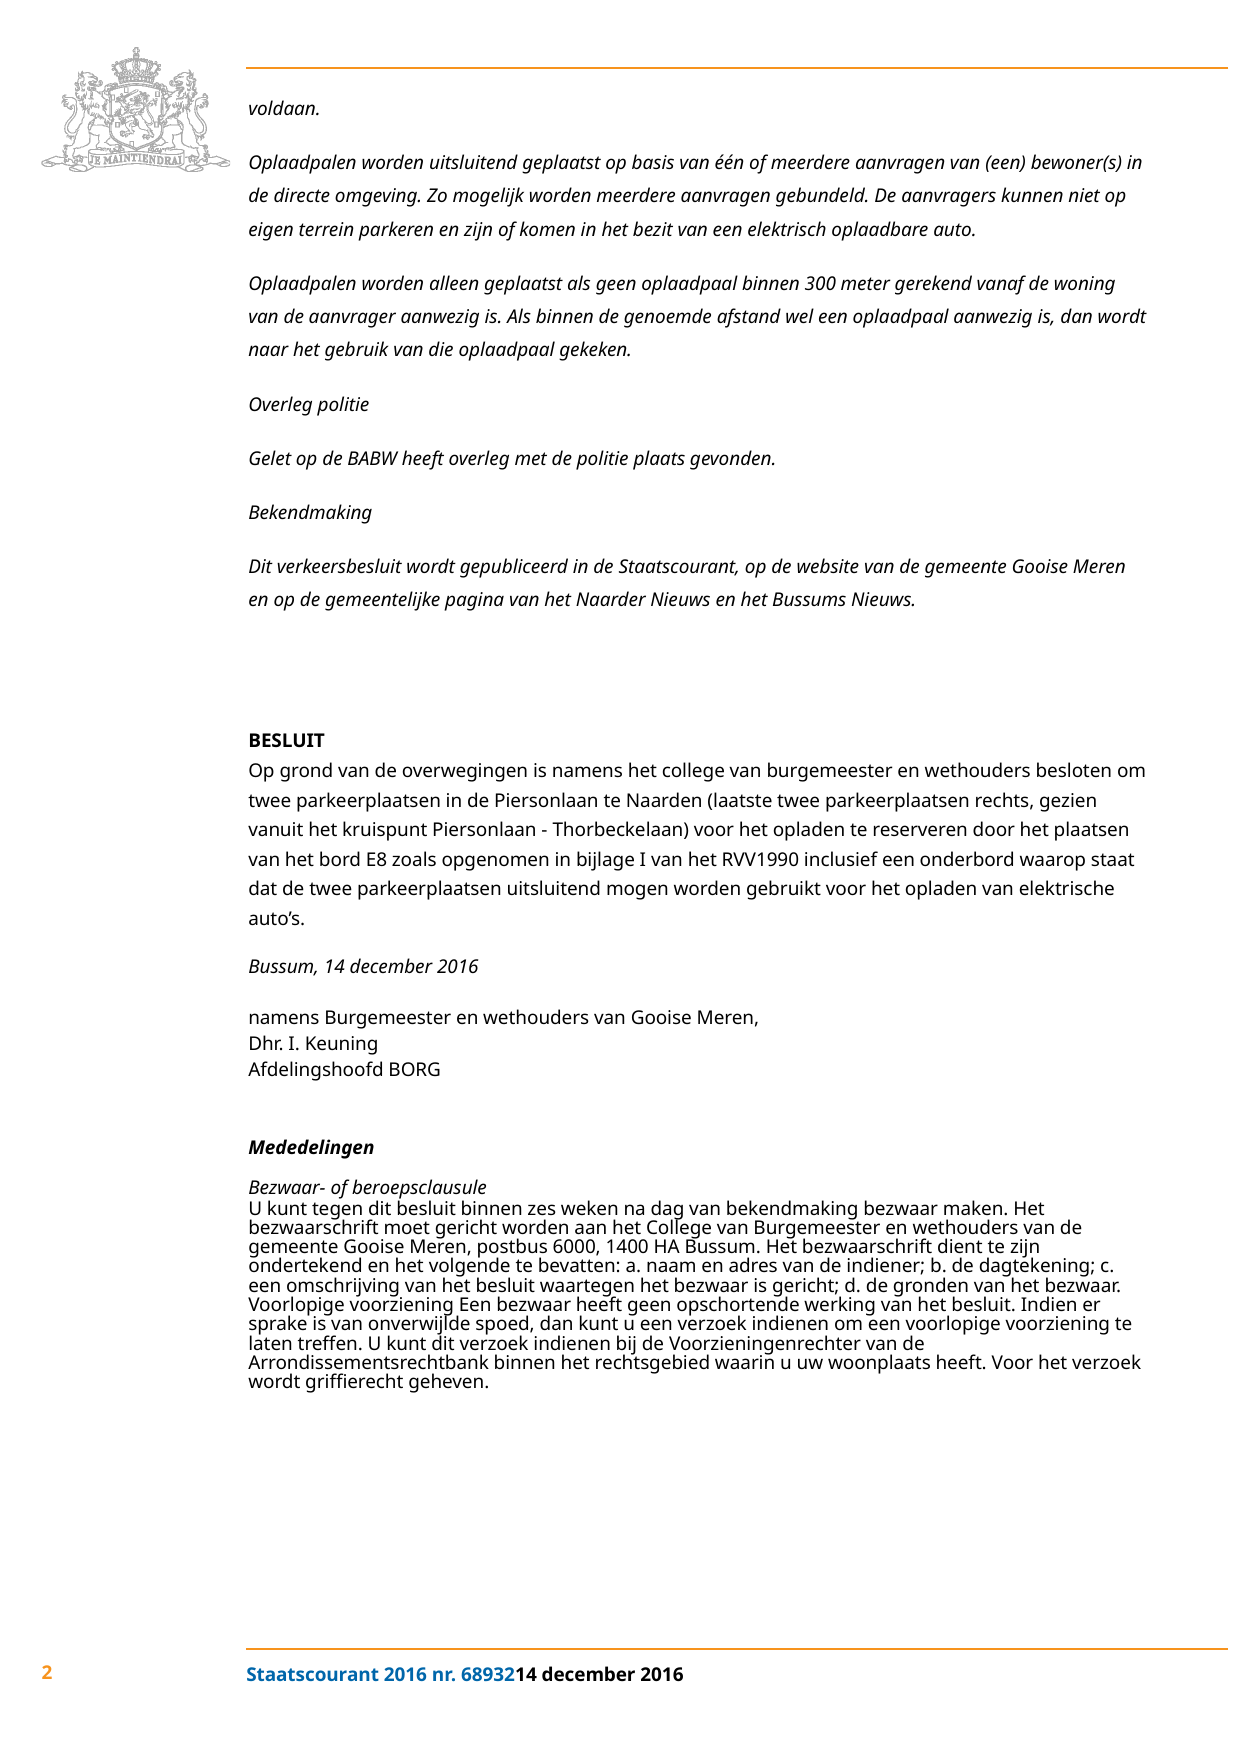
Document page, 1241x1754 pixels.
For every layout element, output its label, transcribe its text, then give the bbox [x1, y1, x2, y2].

text Mededelingen [248, 1134, 1152, 1160]
text namens Burgemeester en wethouders van Gooise Meren, [248, 1004, 1152, 1030]
picture [41, 47, 231, 172]
text Afdelingshoofd BORG [248, 1056, 1152, 1082]
text Gelet op de BABW heeft overleg met de politie plaats gevonden. [248, 445, 1152, 471]
text Bekendmaking [248, 499, 1152, 524]
text Bussum, 14 december 2016 [248, 953, 1152, 979]
text Op grond van de overwegingen is namens het college van burgemeester en wethouders besloten om twee parkeerplaatsen in de Piersonlaan te Naarden (laatste twee parkeerplaatsen rechts, gezien vanuit het kruispunt Piersonlaan - Thorbeckelaan) voor het opladen te reserveren door het plaatsen van het bord E8 zoals opgenomen in bijlage I van het RVV1990 inclusief een onderbord waarop staat dat de twee parkeerplaatsen uitsluitend mogen worden gebruikt voor het opladen van elektrische auto’s. [248, 757, 1152, 931]
text Oplaadpalen worden alleen geplaatst als geen oplaadpaal binnen 300 meter gerekend vanaf de woning van de aanvrager aanwezig is. Als binnen de genoemde afstand wel een oplaadpaal aanwezig is, dan wordt naar het gebruik van die oplaadpaal gekeken. [248, 270, 1152, 362]
text U kunt tegen dit besluit binnen zes weken na dag van bekendmaking bezwaar maken. Het bezwaarschrift moet gericht worden aan het College van Burgemeester en wethouders van de gemeente Gooise Meren, postbus 6000, 1400 HA Bussum. Het bezwaarschrift dient te zijn ondertekend en het volgende te bevatten: a. naam en adres van de indiener; b. de dagtekening; c. een omschrijving van het besluit waartegen het bezwaar is gericht; d. de gronden van het bezwaar. Voorlopige voorziening Een bezwaar heeft geen opschortende werking van het besluit. Indien er sprake is van onverwijlde spoed, dan kunt u een verzoek indienen om een voorlopige voorziening te laten treffen. U kunt dit verzoek indienen bij de Voorzieningenrechter van de Arrondissementsrechtbank binnen het rechtsgebied waarin u uw woonplaats heeft. Voor het verzoek wordt griffierecht geheven. [248, 1199, 1152, 1392]
text Overleg politie [248, 391, 1152, 416]
text voldaan. [248, 95, 1152, 121]
text Bezwaar- of beroepsclausule [248, 1174, 1152, 1199]
text BESLUIT [248, 728, 1152, 753]
text Dhr. I. Keuning [248, 1030, 1152, 1056]
text Dit verkeersbesluit wordt gepubliceerd in de Staatscourant, op de website van de gemeente Gooise Meren en op de gemeentelijke pagina van het Naarder Nieuws en het Bussums Nieuws. [248, 553, 1152, 612]
text Oplaadpalen worden uitsluitend geplaatst op basis van één of meerdere aanvragen van (een) bewoner(s) in de directe omgeving. Zo mogelijk worden meerdere aanvragen gebundeld. De aanvragers kunnen niet op eigen terrein parkeren en zijn of komen in het bezit van een elektrisch oplaadbare auto. [248, 149, 1152, 241]
